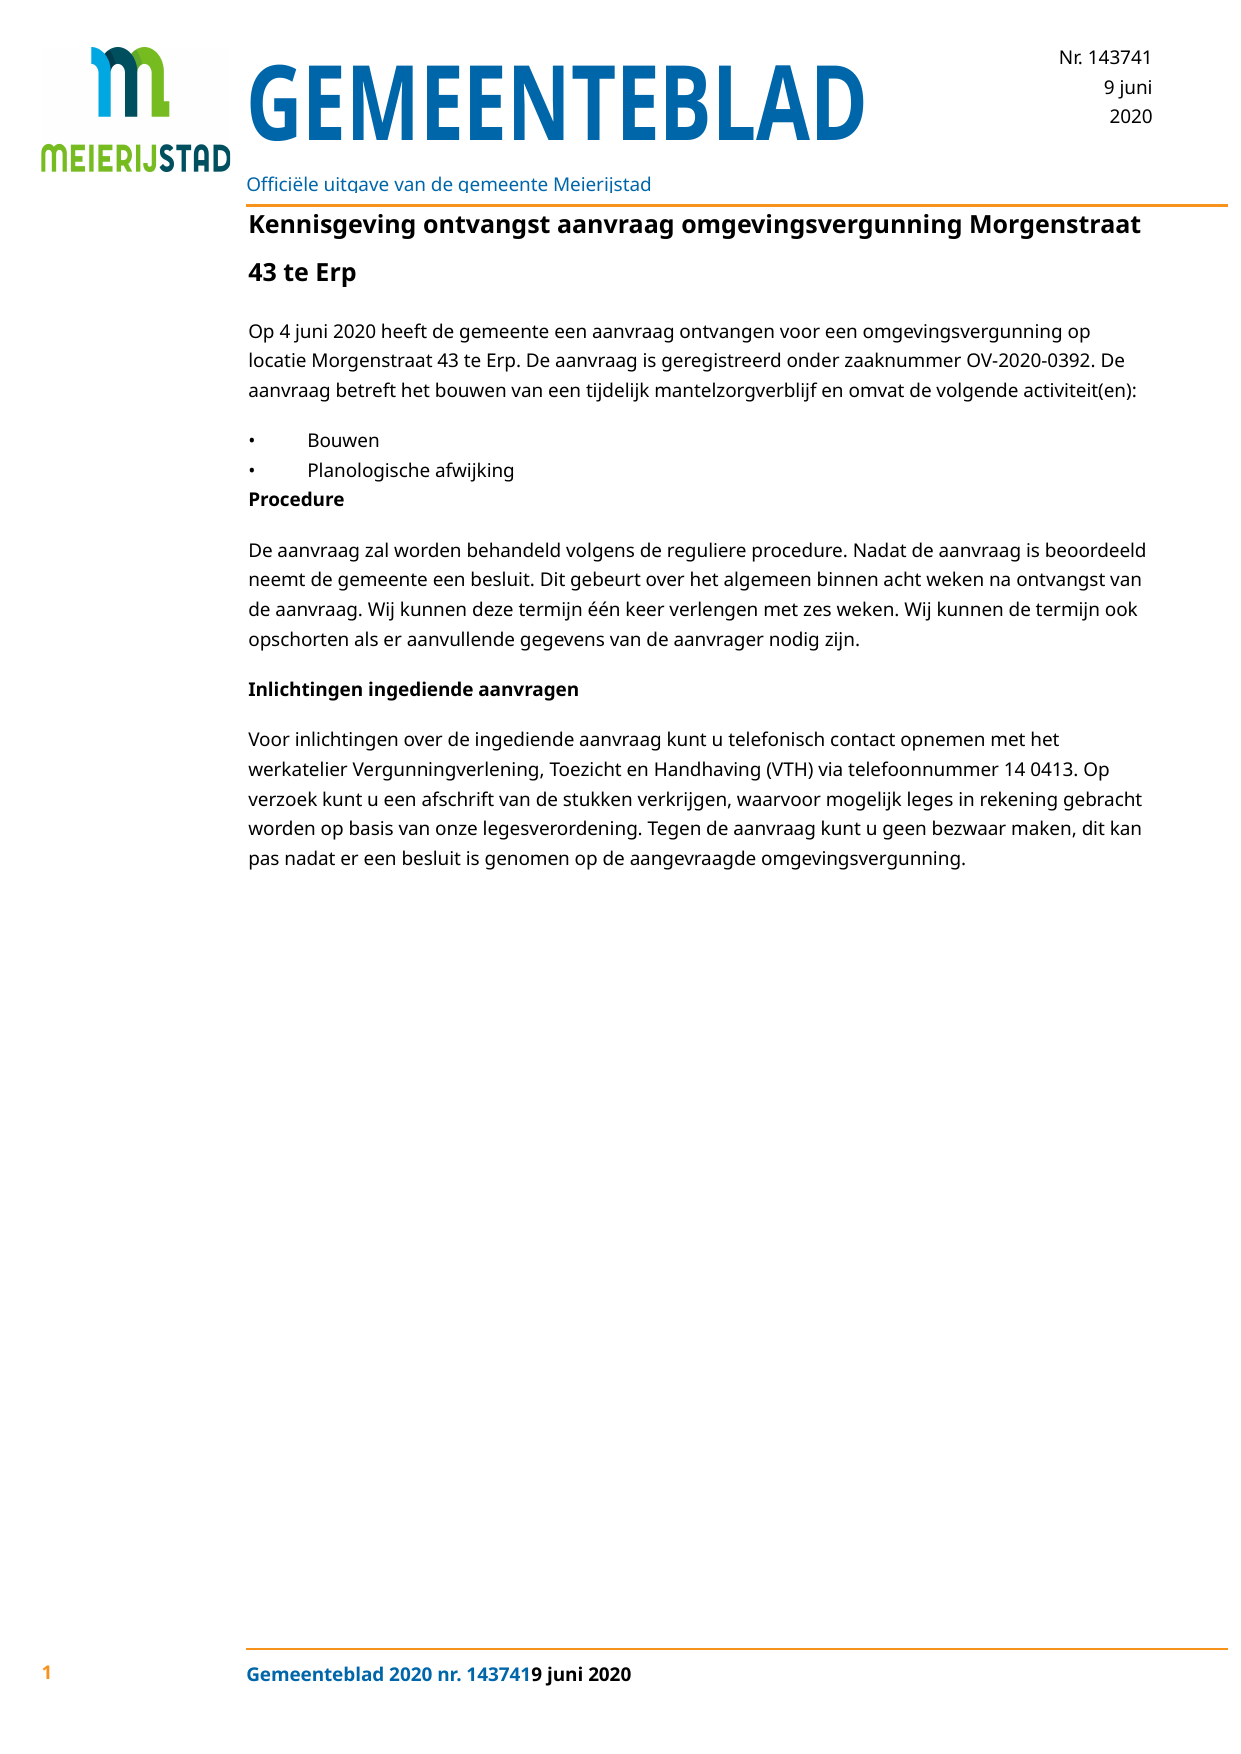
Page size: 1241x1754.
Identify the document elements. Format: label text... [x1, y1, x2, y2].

picture [41, 47, 231, 172]
list Planologische afwijking [248, 457, 1152, 483]
text Op 4 juni 2020 heeft de gemeente een aanvraag ontvangen voor een omgevingsvergunning op locatie Morgenstraat 43 te Erp. De aanvraag is geregistreerd onder zaaknummer OV-2020-0392. De aanvraag betreft het bouwen van een tijdelijk mantelzorgverblijf en omvat de volgende activiteit(en): [248, 318, 1152, 403]
text Inlichtingen ingediende aanvragen [248, 676, 1152, 702]
text Procedure [248, 487, 1152, 512]
text De aanvraag zal worden behandeld volgens de reguliere procedure. Nadat de aanvraag is beoordeeld neemt de gemeente een besluit. Dit gebeurt over het algemeen binnen acht weken na ontvangst van de aanvraag. Wij kunnen deze termijn één keer verlengen met zes weken. Wij kunnen de termijn ook opschorten als er aanvullende gegevens van de aanvrager nodig zijn. [248, 537, 1152, 652]
text Voor inlichtingen over de ingediende aanvraag kunt u telefonisch contact opnemen met het werkatelier Vergunningverlening, Toezicht en Handhaving (VTH) via telefoonnummer 14 0413. Op verzoek kunt u een afschrift van de stukken verkrijgen, waarvoor mogelijk leges in rekening gebracht worden op basis van onze legesverordening. Tegen de aanvraag kunt u geen bezwaar maken, dit kan pas nadat er een besluit is genomen op de aangevraagde omgevingsvergunning. [248, 727, 1152, 871]
text Kennisgeving ontvangst aanvraag omgevingsvergunning Morgenstraat 43 te Erp [248, 207, 1152, 288]
list Bouwen [248, 427, 1152, 453]
